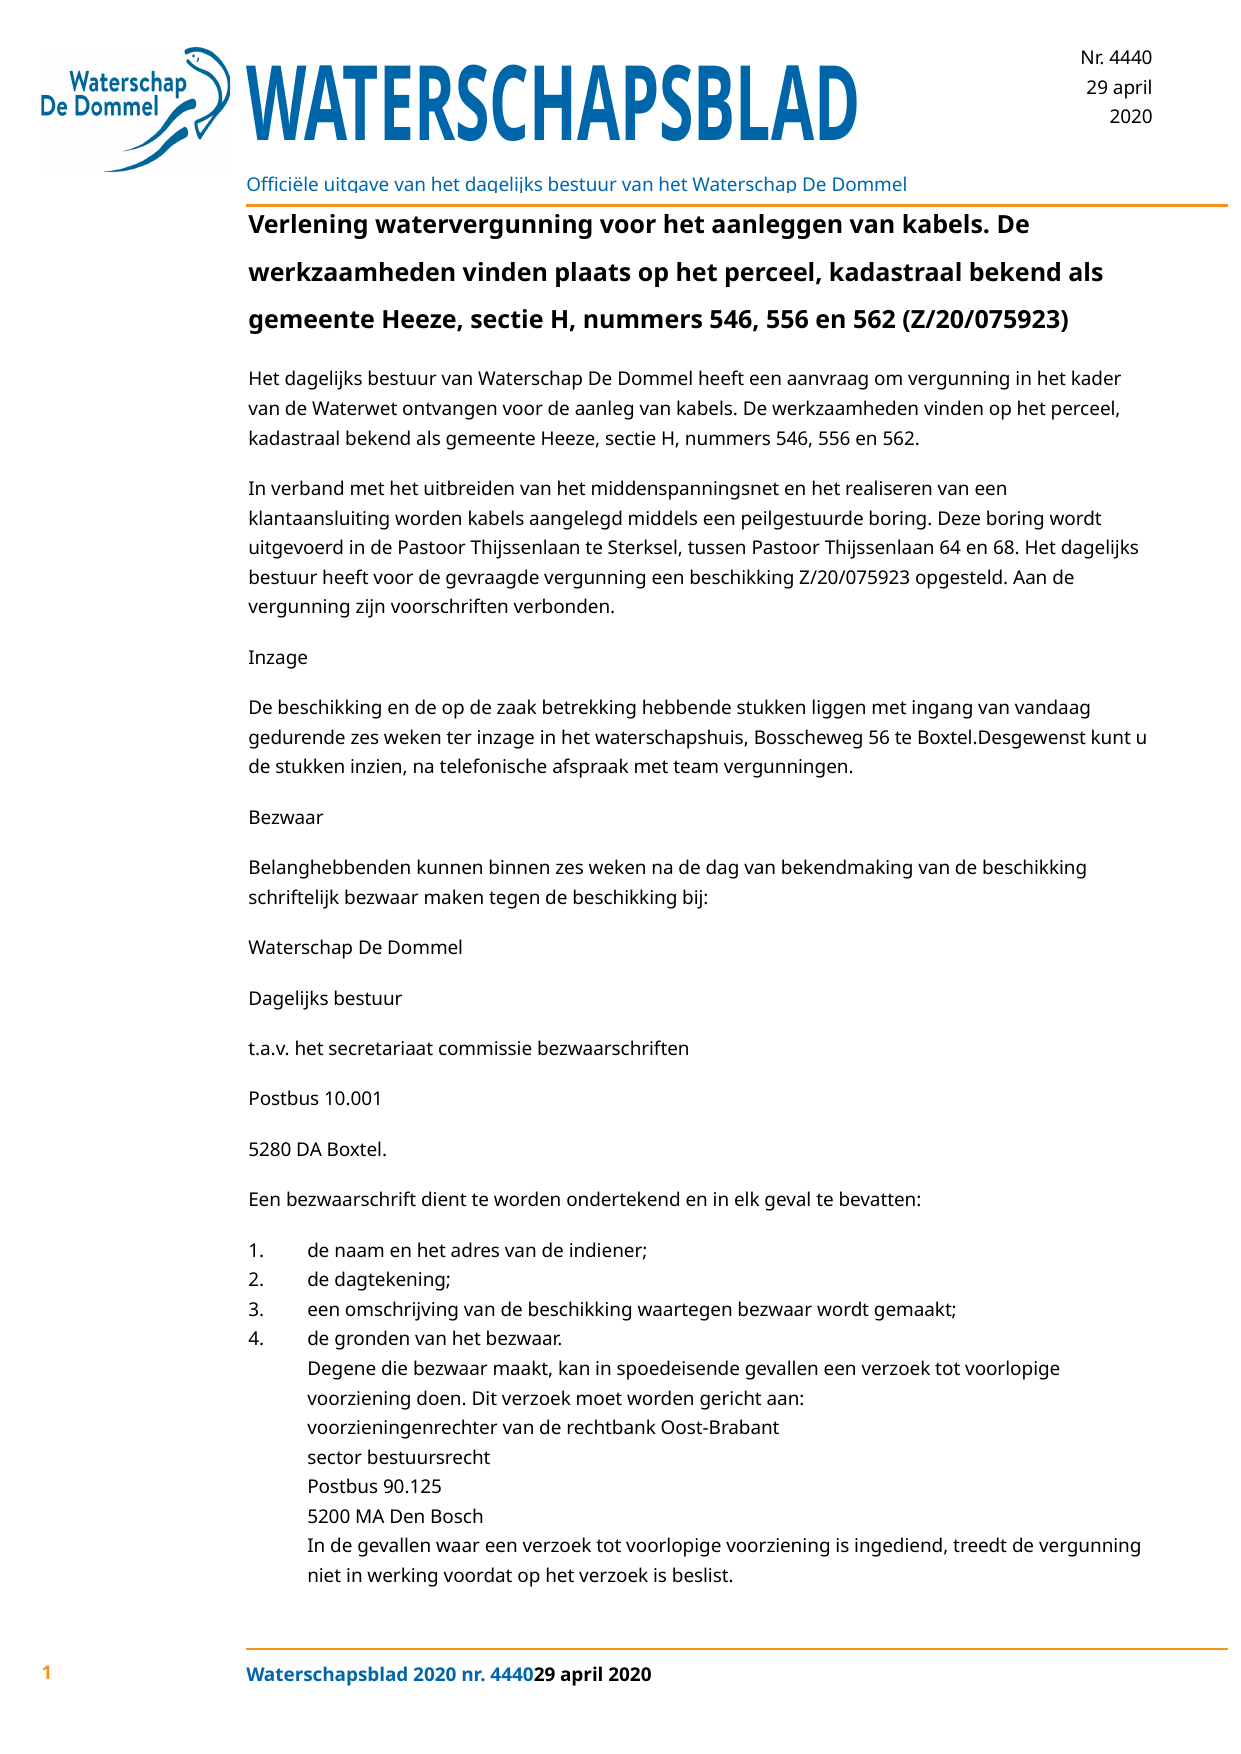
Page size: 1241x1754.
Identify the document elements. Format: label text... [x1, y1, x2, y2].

list Degene die bezwaar maakt, kan in spoedeisende gevallen een verzoek tot voorlopige voorziening doen. Dit verzoek moet worden gericht aan: [248, 1355, 1152, 1410]
text De beschikking en de op de zaak betrekking hebbende stukken liggen met ingang van vandaag gedurende zes weken ter inzage in het waterschapshuis, Bosscheweg 56 te Boxtel.Desgewenst kunt u de stukken inzien, na telefonische afspraak met team vergunningen. [248, 694, 1152, 779]
list In de gevallen waar een verzoek tot voorlopige voorziening is ingediend, treedt de vergunning niet in werking voordat op het verzoek is beslist. [248, 1533, 1152, 1588]
text Dagelijks bestuur [248, 985, 1152, 1010]
text Postbus 10.001 [248, 1086, 1152, 1111]
text Belanghebbenden kunnen binnen zes weken na de dag van bekendmaking van de beschikking schriftelijk bezwaar maken tegen de beschikking bij: [248, 854, 1152, 909]
text Waterschap De Dommel [248, 934, 1152, 960]
list de gronden van het bezwaar. [248, 1326, 1152, 1351]
text t.a.v. het secretariaat commissie bezwaarschriften [248, 1035, 1152, 1061]
list de naam en het adres van de indiener; [248, 1237, 1152, 1262]
text 5280 DA Boxtel. [248, 1136, 1152, 1162]
list 5200 MA Den Bosch [248, 1503, 1152, 1529]
text Het dagelijks bestuur van Waterschap De Dommel heeft een aanvraag om vergunning in het kader van de Waterwet ontvangen voor de aanleg van kabels. De werkzaamheden vinden op het perceel, kadastraal bekend als gemeente Heeze, sectie H, nummers 546, 556 en 562. [248, 366, 1152, 450]
list voorzieningenrechter van de rechtbank Oost-Brabant [248, 1414, 1152, 1440]
text In verband met het uitbreiden van het middenspanningsnet en het realiseren van een klantaansluiting worden kabels aangelegd middels een peilgestuurde boring. Deze boring wordt uitgevoerd in de Pastoor Thijssenlaan te Sterksel, tussen Pastoor Thijssenlaan 64 en 68. Het dagelijks bestuur heeft voor de gevraagde vergunning een beschikking Z/20/075923 opgesteld. Aan de vergunning zijn voorschriften verbonden. [248, 475, 1152, 619]
list sector bestuursrecht [248, 1444, 1152, 1469]
text Een bezwaarschrift dient te worden ondertekend en in elk geval te bevatten: [248, 1186, 1152, 1212]
list Postbus 90.125 [248, 1473, 1152, 1499]
text Verlening watervergunning voor het aanleggen van kabels. De werkzaamheden vinden plaats op het perceel, kadastraal bekend als gemeente Heeze, sectie H, nummers 546, 556 en 562 (Z/20/075923) [248, 207, 1152, 336]
picture [198, 118, 210, 131]
list de dagtekening; [248, 1266, 1152, 1292]
picture [204, 47, 231, 76]
list een omschrijving van de beschikking waartegen bezwaar wordt gemaakt; [248, 1296, 1152, 1322]
picture [45, 99, 51, 111]
text Bezwaar [248, 804, 1152, 829]
picture [41, 47, 231, 172]
text Inzage [248, 644, 1152, 669]
